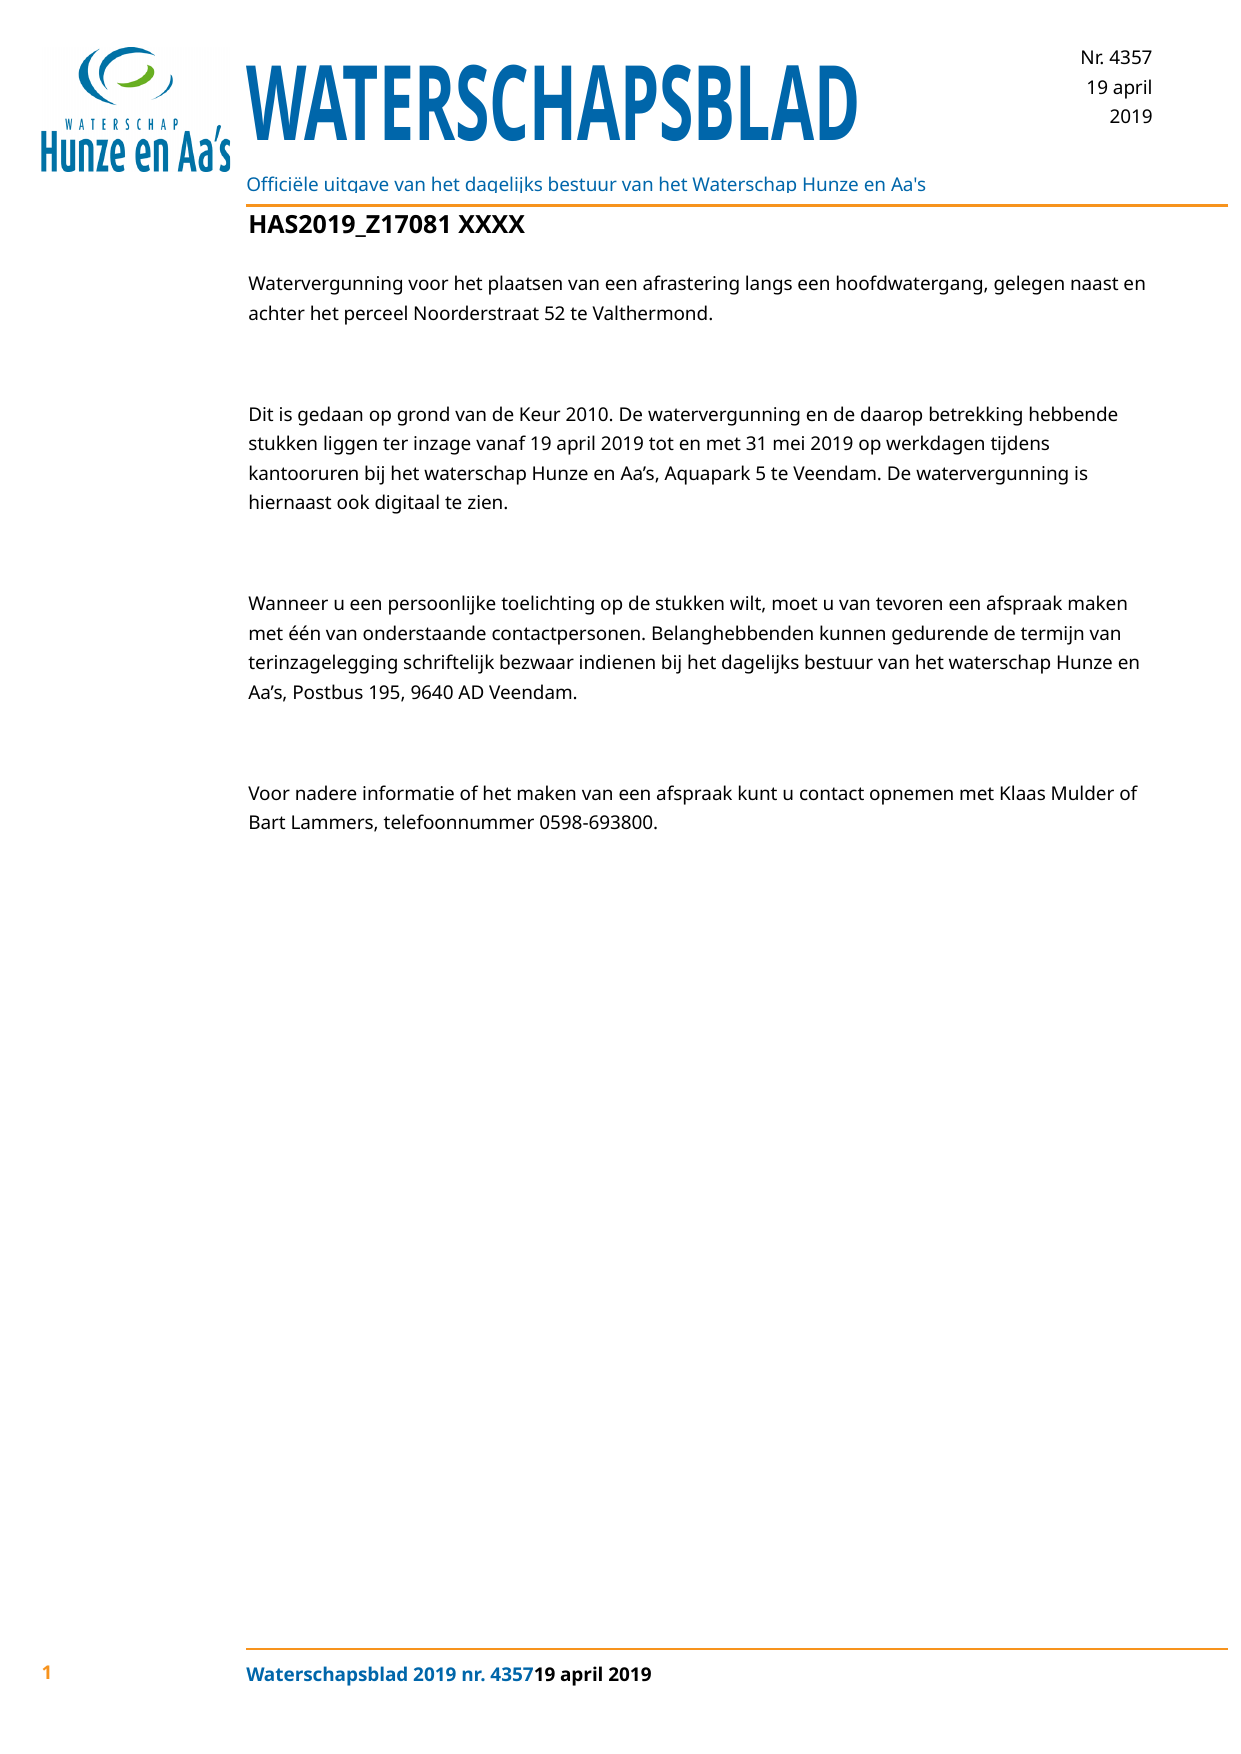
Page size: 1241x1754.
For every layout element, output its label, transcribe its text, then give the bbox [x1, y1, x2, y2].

text Wanneer u een persoonlijke toelichting op de stukken wilt, moet u van tevoren een afspraak maken met één van onderstaande contactpersonen. Belanghebbenden kunnen gedurende de termijn van terinzagelegging schriftelijk bezwaar indienen bij het dagelijks bestuur van het waterschap Hunze en Aa’s, Postbus 195, 9640 AD Veendam. [248, 590, 1152, 705]
picture [41, 47, 231, 172]
text Watervergunning voor het plaatsen van een afrastering langs een hoofdwatergang, gelegen naast en achter het perceel Noorderstraat 52 te Valthermond. [248, 270, 1152, 326]
text Dit is gedaan op grond van de Keur 2010. De watervergunning en de daarop betrekking hebbende stukken liggen ter inzage vanaf 19 april 2019 tot en met 31 mei 2019 op werkdagen tijdens kantooruren bij het waterschap Hunze en Aa’s, Aquapark 5 te Veendam. De watervergunning is hiernaast ook digitaal te zien. [248, 401, 1152, 515]
picture [183, 163, 191, 172]
picture [226, 145, 231, 156]
picture [47, 154, 51, 172]
text HAS2019_Z17081 XXXX [248, 207, 1152, 241]
text Voor nadere informatie of het maken van een afspraak kunt u contact opnemen met Klaas Mulder of Bart Lammers, telefoonnummer 0598-693800. [248, 780, 1152, 835]
